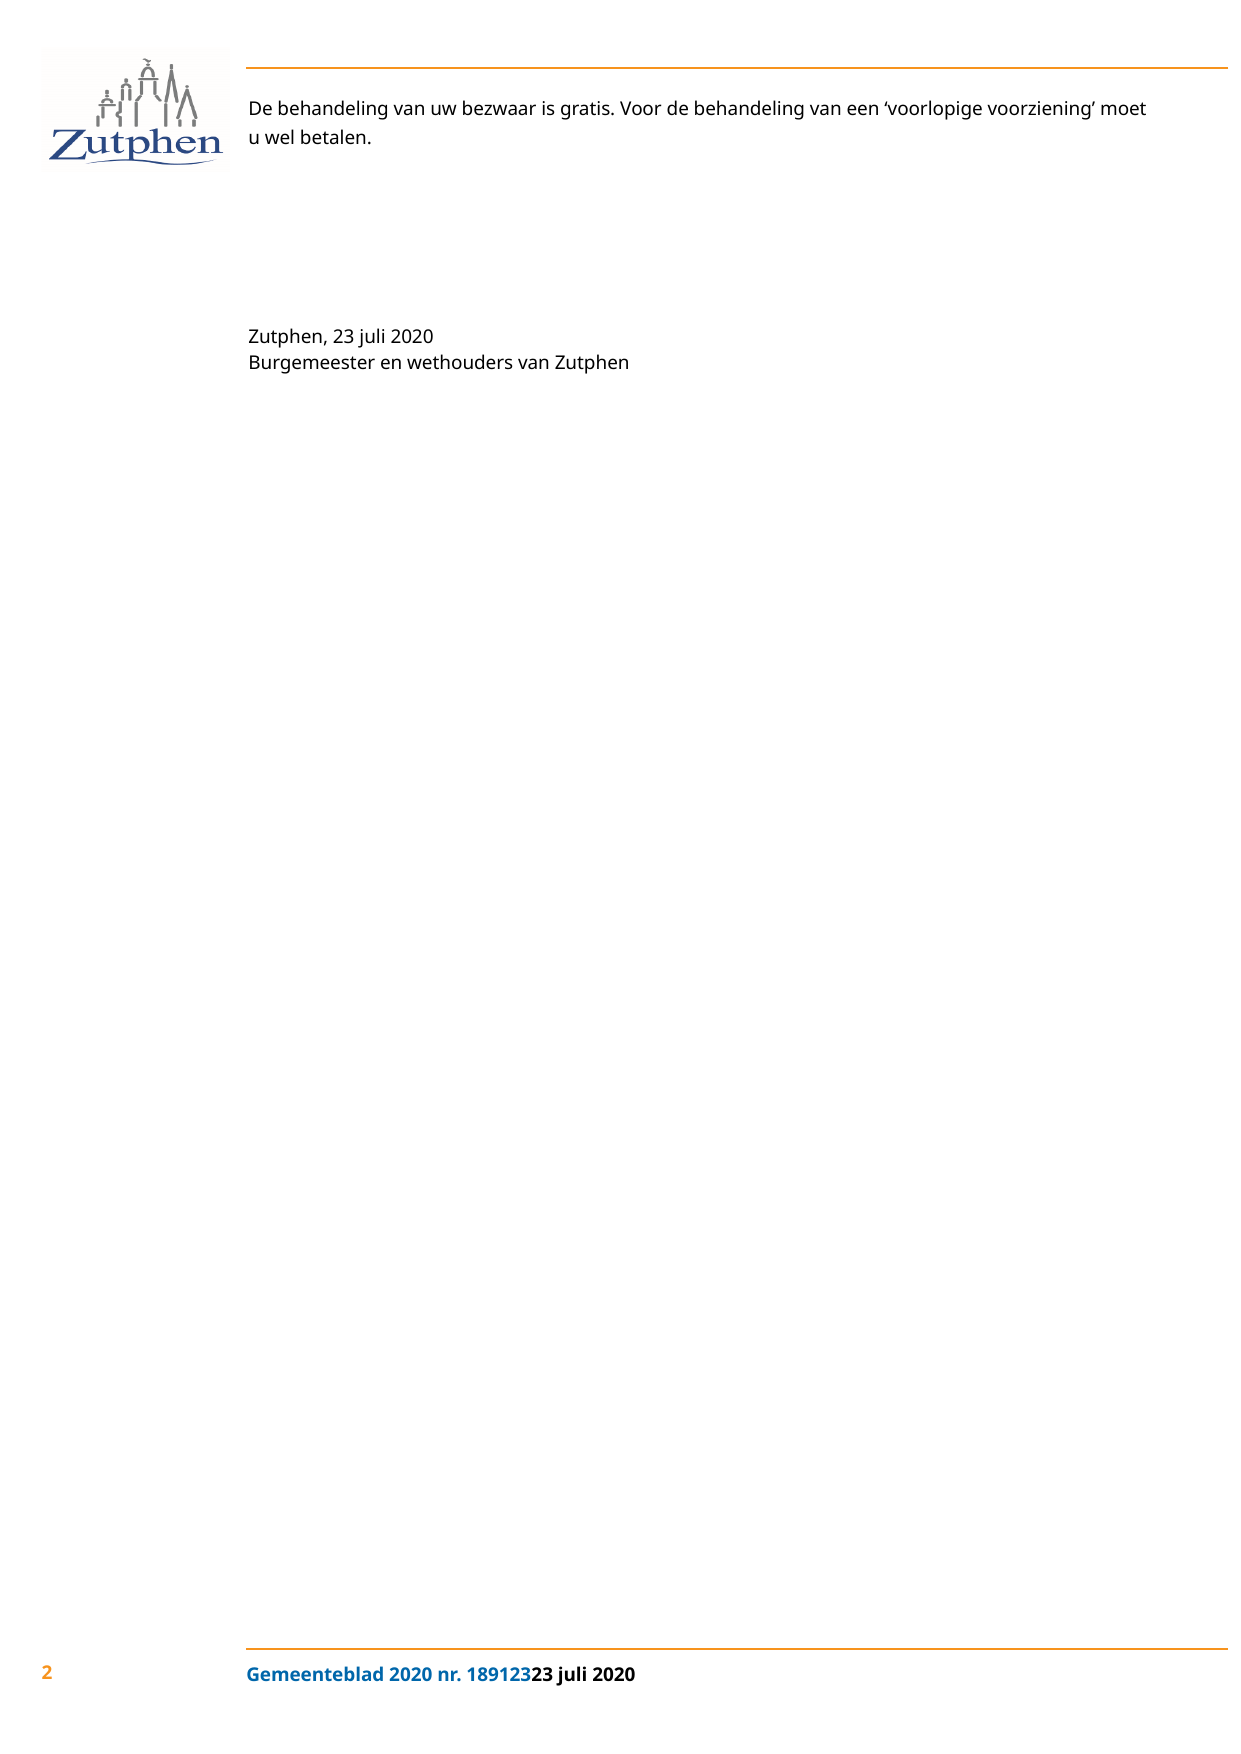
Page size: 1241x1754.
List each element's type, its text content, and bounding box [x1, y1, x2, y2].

text De behandeling van uw bezwaar is gratis. Voor de behandeling van een ‘voorlopige voorziening’ moet u wel betalen. [248, 95, 1152, 150]
picture [41, 47, 231, 172]
text Zutphen, 23 juli 2020 [248, 323, 1152, 349]
text Burgemeester en wethouders van Zutphen [248, 349, 1152, 375]
